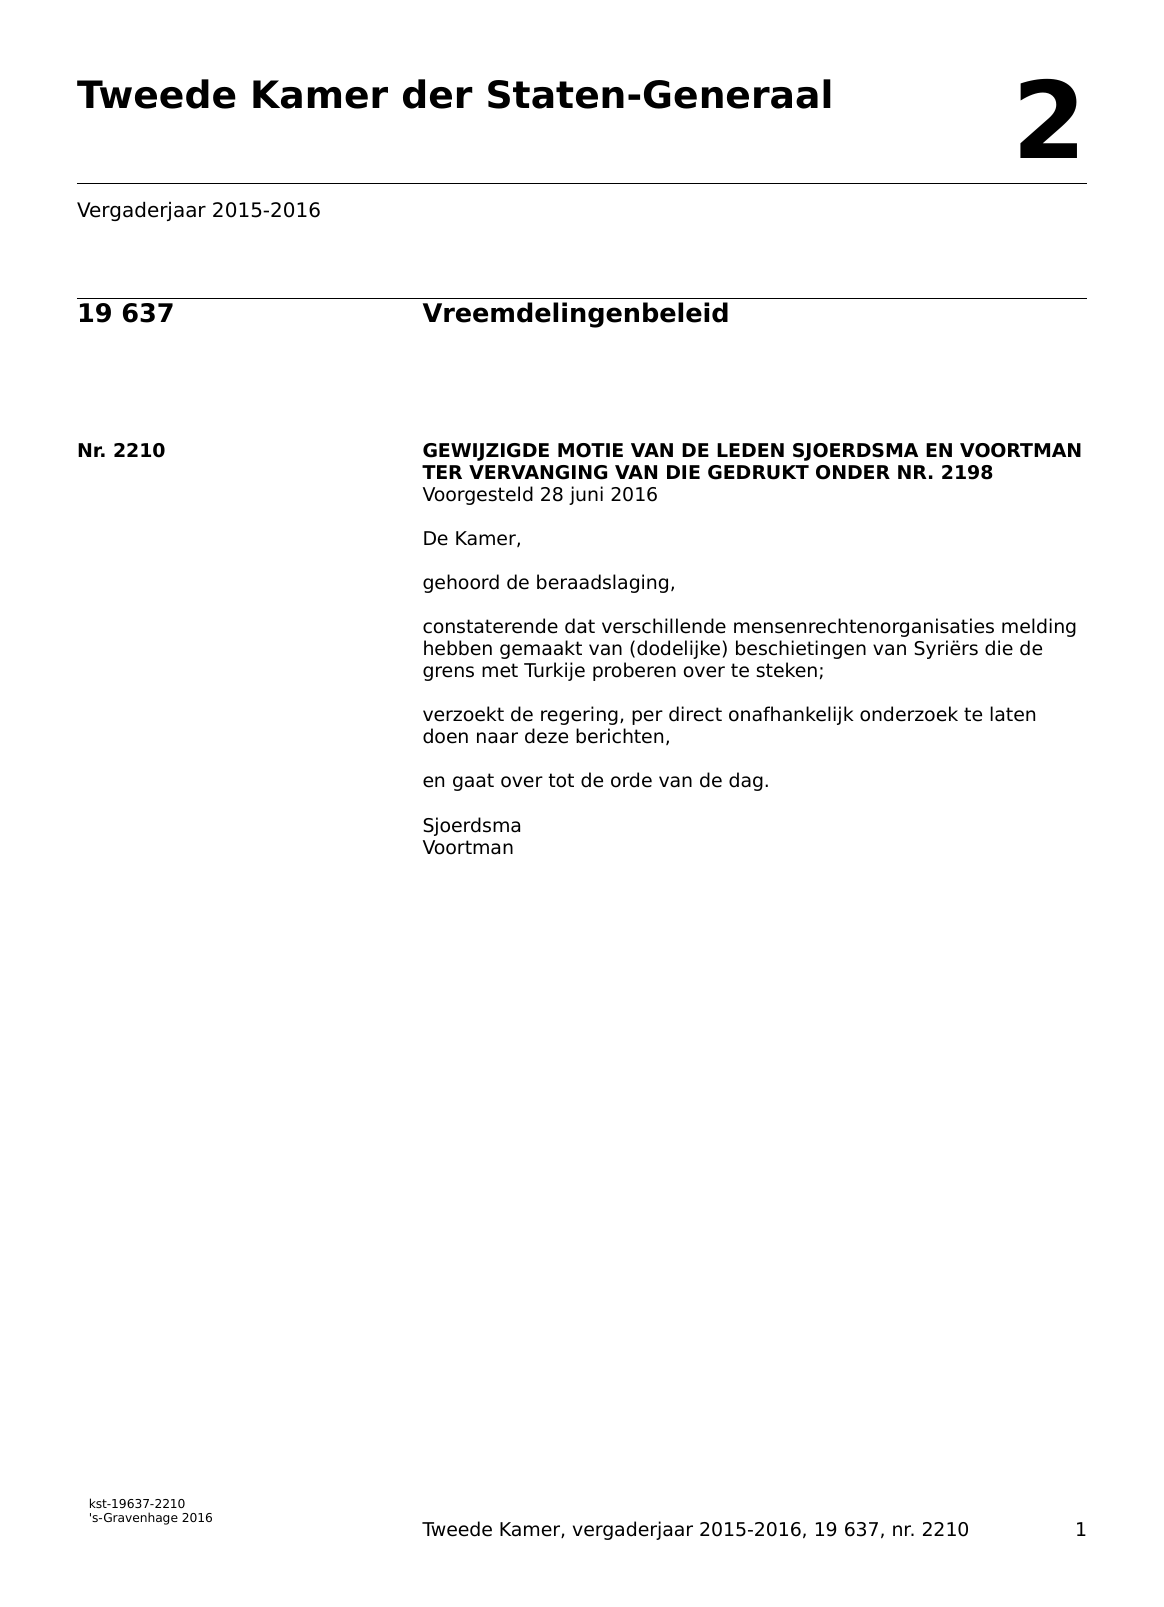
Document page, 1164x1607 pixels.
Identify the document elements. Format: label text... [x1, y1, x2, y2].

text Voortman [422, 837, 1087, 858]
table_header 2 [886, 59, 1087, 183]
table_cell Vergaderjaar 2015-2016 [77, 184, 1087, 298]
text verzoekt de regering, per direct onafhankelijk onderzoek te laten doen naar deze berichten, [422, 704, 1087, 748]
text gehoord de beraadslaging, [422, 572, 1087, 594]
subtitle 19 637 Vreemdelingenbeleid [77, 299, 1087, 329]
text en gaat over tot de orde van de dag. [422, 770, 1087, 792]
text kst-19637-2210 [88, 1497, 323, 1511]
text Sjoerdsma [422, 814, 1087, 837]
text constaterende dat verschillende mensenrechtenorganisaties melding hebben gemaakt van (dodelijke) beschietingen van Syriërs die de grens met Turkije proberen over te steken; [422, 616, 1087, 682]
subtitle Nr. 2210 GEWIJZIGDE MOTIE VAN DE LEDEN SJOERDSMA EN VOORTMAN TER VERVANGING VAN DIE GEDRUKT ONDER NR. 2198 [77, 440, 1087, 484]
text Voorgesteld 28 juni 2016 [422, 484, 1087, 506]
table_header Tweede Kamer der Staten-Generaal [77, 59, 886, 183]
text 's-Gravenhage 2016 [88, 1511, 323, 1525]
text De Kamer, [422, 528, 1087, 550]
